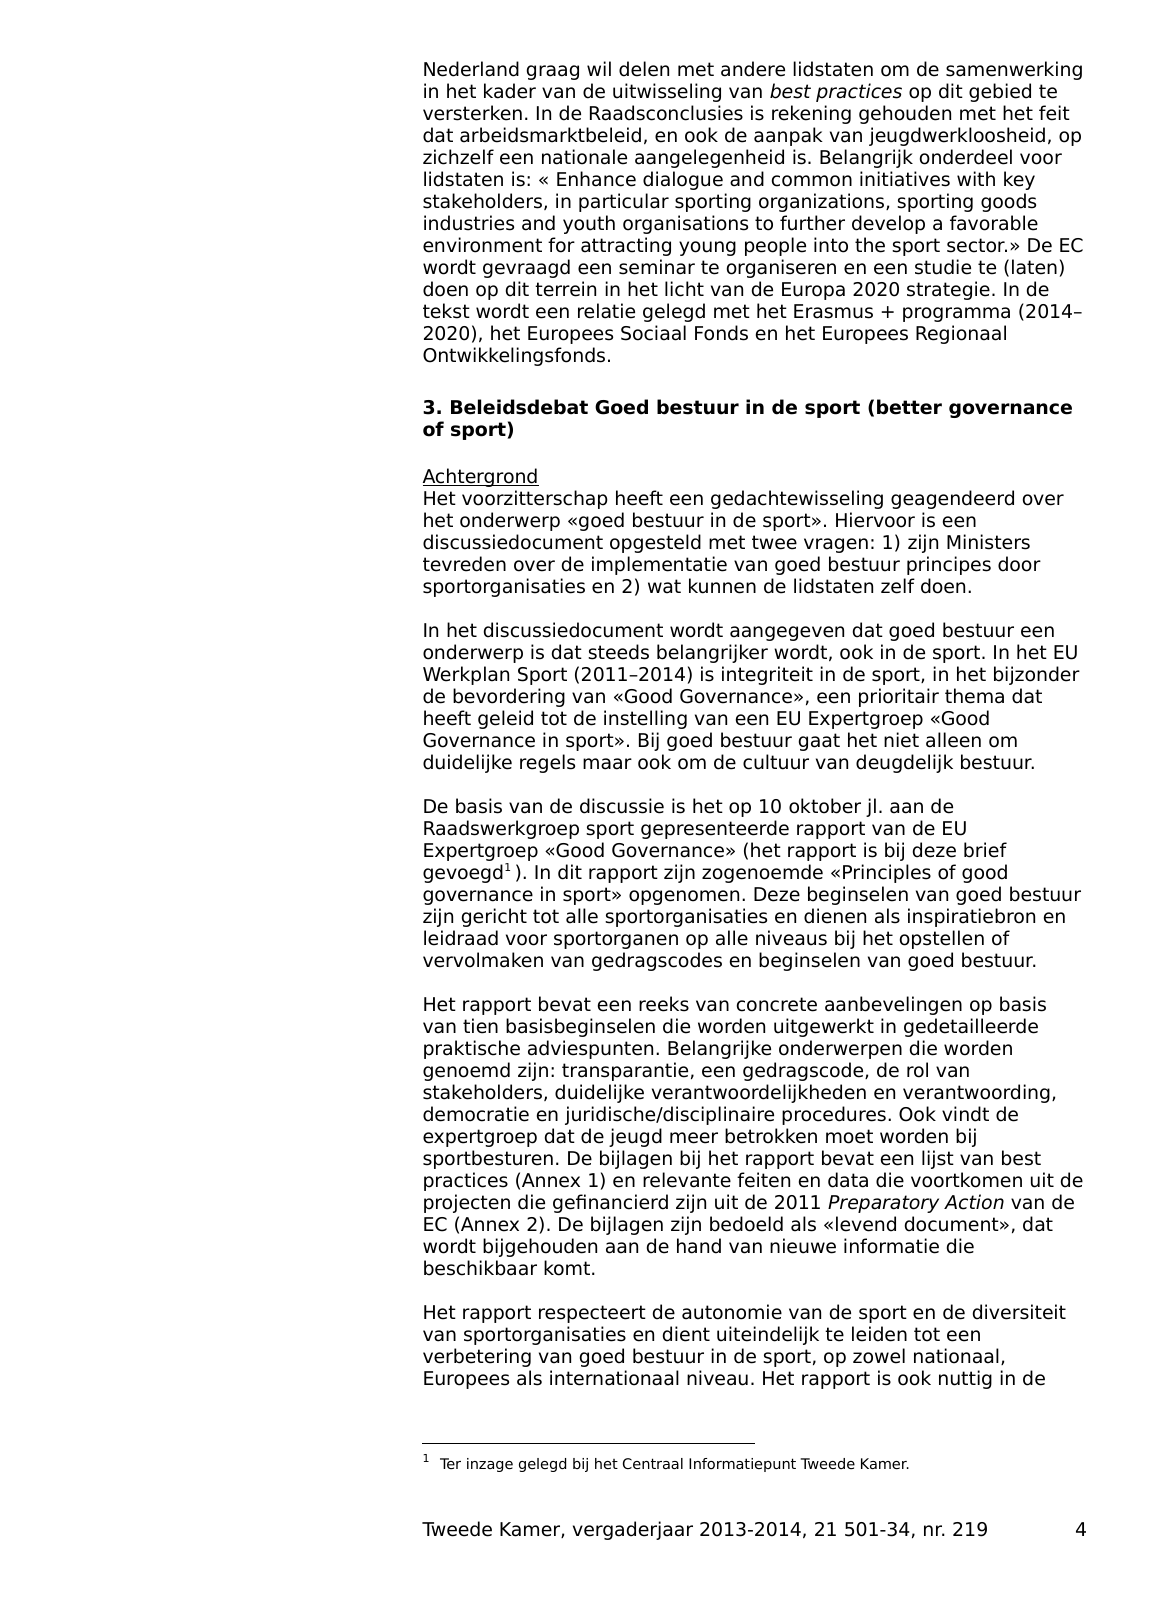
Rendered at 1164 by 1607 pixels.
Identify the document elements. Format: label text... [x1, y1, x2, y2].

text Nederland graag wil delen met andere lidstaten om de samenwerking in het kader van de uitwisseling van best practices op dit gebied te versterken. In de Raadsconclusies is rekening gehouden met het feit dat arbeidsmarktbeleid, en ook de aanpak van jeugdwerkloosheid, op zichzelf een nationale aangelegenheid is. Belangrijk onderdeel voor lidstaten is: « Enhance dialogue and common initiatives with key stakeholders, in particular sporting organizations, sporting goods industries and youth organisations to further develop a favorable environment for attracting young people into the sport sector.» De EC wordt gevraagd een seminar te organiseren en een studie te (laten) doen op dit terrein in het licht van de Europa 2020 strategie. In de tekst wordt een relatie gelegd met het Erasmus + programma (2014–2020), het Europees Sociaal Fonds en het Europees Regionaal Ontwikkelingsfonds. [422, 59, 1087, 367]
subtitle Achtergrond [422, 466, 1087, 488]
text Ter inzage gelegd bij het Centraal Informatiepunt Tweede Kamer. [422, 1452, 1087, 1474]
text De basis van de discussie is het op 10 oktober jl. aan de Raadswerkgroep sport gepresenteerde rapport van de EU Expertgroep «Good Governance» (het rapport is bij deze brief gevoegd). In dit rapport zijn zogenoemde «Principles of good governance in sport» opgenomen. Deze beginselen van goed bestuur zijn gericht tot alle sportorganisaties en dienen als inspiratiebron en leidraad voor sportorganen op alle niveaus bij het opstellen of vervolmaken van gedragscodes en beginselen van goed bestuur. [422, 796, 1087, 972]
text In het discussiedocument wordt aangegeven dat goed bestuur een onderwerp is dat steeds belangrijker wordt, ook in de sport. In het EU Werkplan Sport (2011–2014) is integriteit in de sport, in het bijzonder de bevordering van «Good Governance», een prioritair thema dat heeft geleid tot de instelling van een EU Expertgroep «Good Governance in sport». Bij goed bestuur gaat het niet alleen om duidelijke regels maar ook om de cultuur van deugdelijk bestuur. [422, 620, 1087, 774]
text Het voorzitterschap heeft een gedachtewisseling geagendeerd over het onderwerp «goed bestuur in de sport». Hiervoor is een discussiedocument opgesteld met twee vragen: 1) zijn Ministers tevreden over de implementatie van goed bestuur principes door sportorganisaties en 2) wat kunnen de lidstaten zelf doen. [422, 488, 1087, 598]
subtitle 3. Beleidsdebat Goed bestuur in de sport (better governance of sport) [422, 397, 1087, 441]
text Het rapport bevat een reeks van concrete aanbevelingen op basis van tien basisbeginselen die worden uitgewerkt in gedetailleerde praktische adviespunten. Belangrijke onderwerpen die worden genoemd zijn: transparantie, een gedragscode, de rol van stakeholders, duidelijke verantwoordelijkheden en verantwoording, democratie en juridische/disciplinaire procedures. Ook vindt de expertgroep dat de jeugd meer betrokken moet worden bij sportbesturen. De bijlagen bij het rapport bevat een lijst van best practices (Annex 1) en relevante feiten en data die voortkomen uit de projecten die gefinancierd zijn uit de 2011 Preparatory Action van de EC (Annex 2). De bijlagen zijn bedoeld als «levend document», dat wordt bijgehouden aan de hand van nieuwe informatie die beschikbaar komt. [422, 994, 1087, 1279]
text Het rapport respecteert de autonomie van de sport en de diversiteit van sportorganisaties en dient uiteindelijk te leiden tot een verbetering van goed bestuur in de sport, op zowel nationaal, Europees als internationaal niveau. Het rapport is ook nuttig in de [422, 1302, 1087, 1390]
